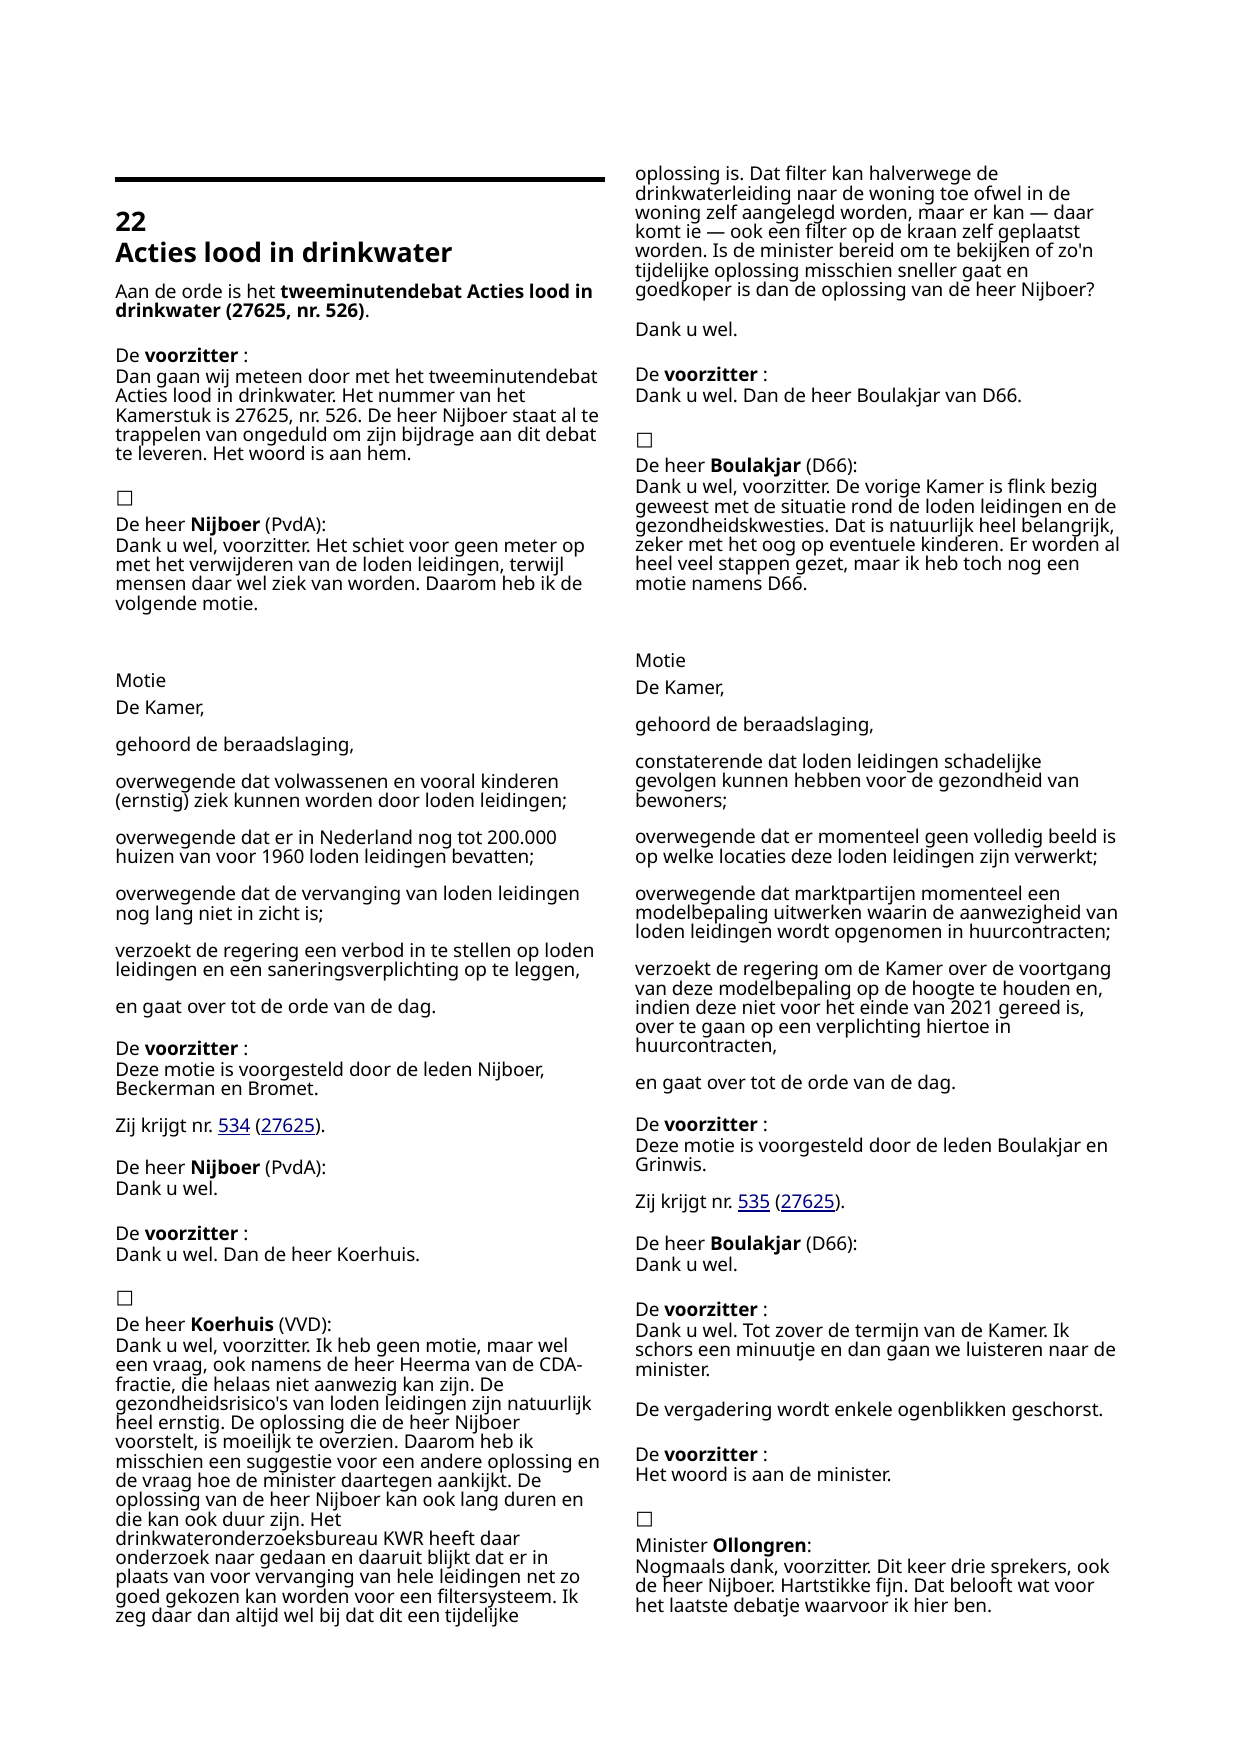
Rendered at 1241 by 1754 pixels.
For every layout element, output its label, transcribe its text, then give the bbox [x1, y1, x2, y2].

text gehoord de beraadslaging, [115, 736, 605, 755]
text De voorzitter : [115, 342, 605, 368]
text Deze motie is voorgesteld door de leden Nijboer, Beckerman en Bromet. [115, 1061, 605, 1099]
text Dank u wel, voorzitter. Ik heb geen motie, maar wel een vraag, ook namens de heer Heerma van de CDA-fractie, die helaas niet aanwezig kan zijn. De gezondheidsrisico's van loden leidingen zijn natuurlijk heel ernstig. De oplossing die de heer Nijboer voorstelt, is moeilijk te overzien. Daarom heb ik misschien een suggestie voor een andere oplossing en de vraag hoe de minister daartegen aankijkt. De oplossing van de heer Nijboer kan ook lang duren en die kan ook duur zijn. Het drinkwateronderzoeksbureau KWR heeft daar onderzoek naar gedaan en daaruit blijkt dat er in plaats van voor vervanging van hele leidingen net zo goed gekozen kan worden voor een filtersysteem. Ik zeg daar dan altijd wel bij dat dit een tijdelijke [115, 1337, 605, 1626]
text De heer Boulakjar (D66): [635, 1230, 1125, 1256]
text Dank u wel. Tot zover de termijn van de Kamer. Ik schors een minuutje en dan gaan we luisteren naar de minister. [635, 1322, 1125, 1380]
text De heer Boulakjar (D66): [635, 453, 1125, 478]
text De voorzitter : [115, 1220, 605, 1246]
text overwegende dat marktpartijen momenteel een modelbepaling uitwerken waarin de aanwezigheid van loden leidingen wordt opgenomen in huurcontracten; [635, 885, 1125, 943]
text ⬜ [635, 1507, 1125, 1532]
text Dank u wel. Dan de heer Koerhuis. [115, 1246, 605, 1265]
text Zij krijgt nr. 535 (27625). [635, 1193, 1125, 1213]
text Dank u wel. Dan de heer Boulakjar van D66. [635, 387, 1125, 406]
text Dank u wel. [635, 1256, 1125, 1275]
text Motie [635, 647, 1125, 673]
text Aan de orde is het tweeminutendebat Acties lood in drinkwater (27625, nr. 526). [115, 283, 605, 322]
text De Kamer, [115, 699, 605, 718]
text Acties lood in drinkwater [115, 239, 605, 283]
text De voorzitter : [115, 1035, 605, 1061]
text 22 [115, 203, 605, 239]
text De voorzitter : [635, 1441, 1125, 1466]
text ⬜ [635, 427, 1125, 453]
text Dank u wel. [115, 1180, 605, 1199]
text overwegende dat de vervanging van loden leidingen nog lang niet in zicht is; [115, 885, 605, 924]
text overwegende dat volwassenen en vooral kinderen (ernstig) ziek kunnen worden door loden leidingen; [115, 773, 605, 811]
text ⬜ [115, 1286, 605, 1311]
text Het woord is aan de minister. [635, 1466, 1125, 1486]
text Nogmaals dank, voorzitter. Dit keer drie sprekers, ook de heer Nijboer. Hartstikke fijn. Dat belooft wat voor het laatste debatje waarvoor ik hier ben. [635, 1558, 1125, 1616]
text en gaat over tot de orde van de dag. [635, 1074, 1125, 1094]
text gehoord de beraadslaging, [635, 716, 1125, 735]
text Dank u wel, voorzitter. Het schiet voor geen meter op met het verwijderen van de loden leidingen, terwijl mensen daar wel ziek van worden. Daarom heb ik de volgende motie. [115, 537, 605, 614]
text ⬜ [115, 485, 605, 511]
text Zij krijgt nr. 534 (27625). [115, 1117, 605, 1136]
text De heer Nijboer (PvdA): [115, 511, 605, 537]
text overwegende dat er momenteel geen volledig beeld is op welke locaties deze loden leidingen zijn verwerkt; [635, 828, 1125, 867]
text overwegende dat er in Nederland nog tot 200.000 huizen van voor 1960 loden leidingen bevatten; [115, 829, 605, 868]
text Motie [115, 667, 605, 693]
text en gaat over tot de orde van de dag. [115, 998, 605, 1017]
text Minister Ollongren: [635, 1532, 1125, 1558]
text De heer Nijboer (PvdA): [115, 1154, 605, 1180]
text De heer Koerhuis (VVD): [115, 1311, 605, 1337]
text verzoekt de regering om de Kamer over de voortgang van deze modelbepaling op de hoogte te houden en, indien deze niet voor het einde van 2021 gereed is, over te gaan op een verplichting hiertoe in huurcontracten, [635, 960, 1125, 1057]
text Dank u wel. [635, 321, 1125, 340]
text Deze motie is voorgesteld door de leden Boulakjar en Grinwis. [635, 1137, 1125, 1176]
text oplossing is. Dat filter kan halverwege de drinkwaterleiding naar de woning toe ofwel in de woning zelf aangelegd worden, maar er kan — daar komt ie — ook een filter op de kraan zelf geplaatst worden. Is de minister bereid om te bekijken of zo'n tijdelijke oplossing misschien sneller gaat en goedkoper is dan de oplossing van de heer Nijboer? [635, 165, 1125, 300]
text constaterende dat loden leidingen schadelijke gevolgen kunnen hebben voor de gezondheid van bewoners; [635, 753, 1125, 811]
text De vergadering wordt enkele ogenblikken geschorst. [635, 1401, 1125, 1420]
text De Kamer, [635, 679, 1125, 698]
text De voorzitter : [635, 1111, 1125, 1137]
text verzoekt de regering een verbod in te stellen op loden leidingen en een saneringsverplichting op te leggen, [115, 942, 605, 980]
text De voorzitter : [635, 361, 1125, 387]
text Dank u wel, voorzitter. De vorige Kamer is flink bezig geweest met de situatie rond de loden leidingen en de gezondheidskwesties. Dat is natuurlijk heel belangrijk, zeker met het oog op eventuele kinderen. Er worden al heel veel stappen gezet, maar ik heb toch nog een motie namens D66. [635, 478, 1125, 594]
text Dan gaan wij meteen door met het tweeminutendebat Acties lood in drinkwater. Het nummer van het Kamerstuk is 27625, nr. 526. De heer Nijboer staat al te trappelen van ongeduld om zijn bijdrage aan dit debat te leveren. Het woord is aan hem. [115, 368, 605, 464]
text De voorzitter : [635, 1296, 1125, 1322]
